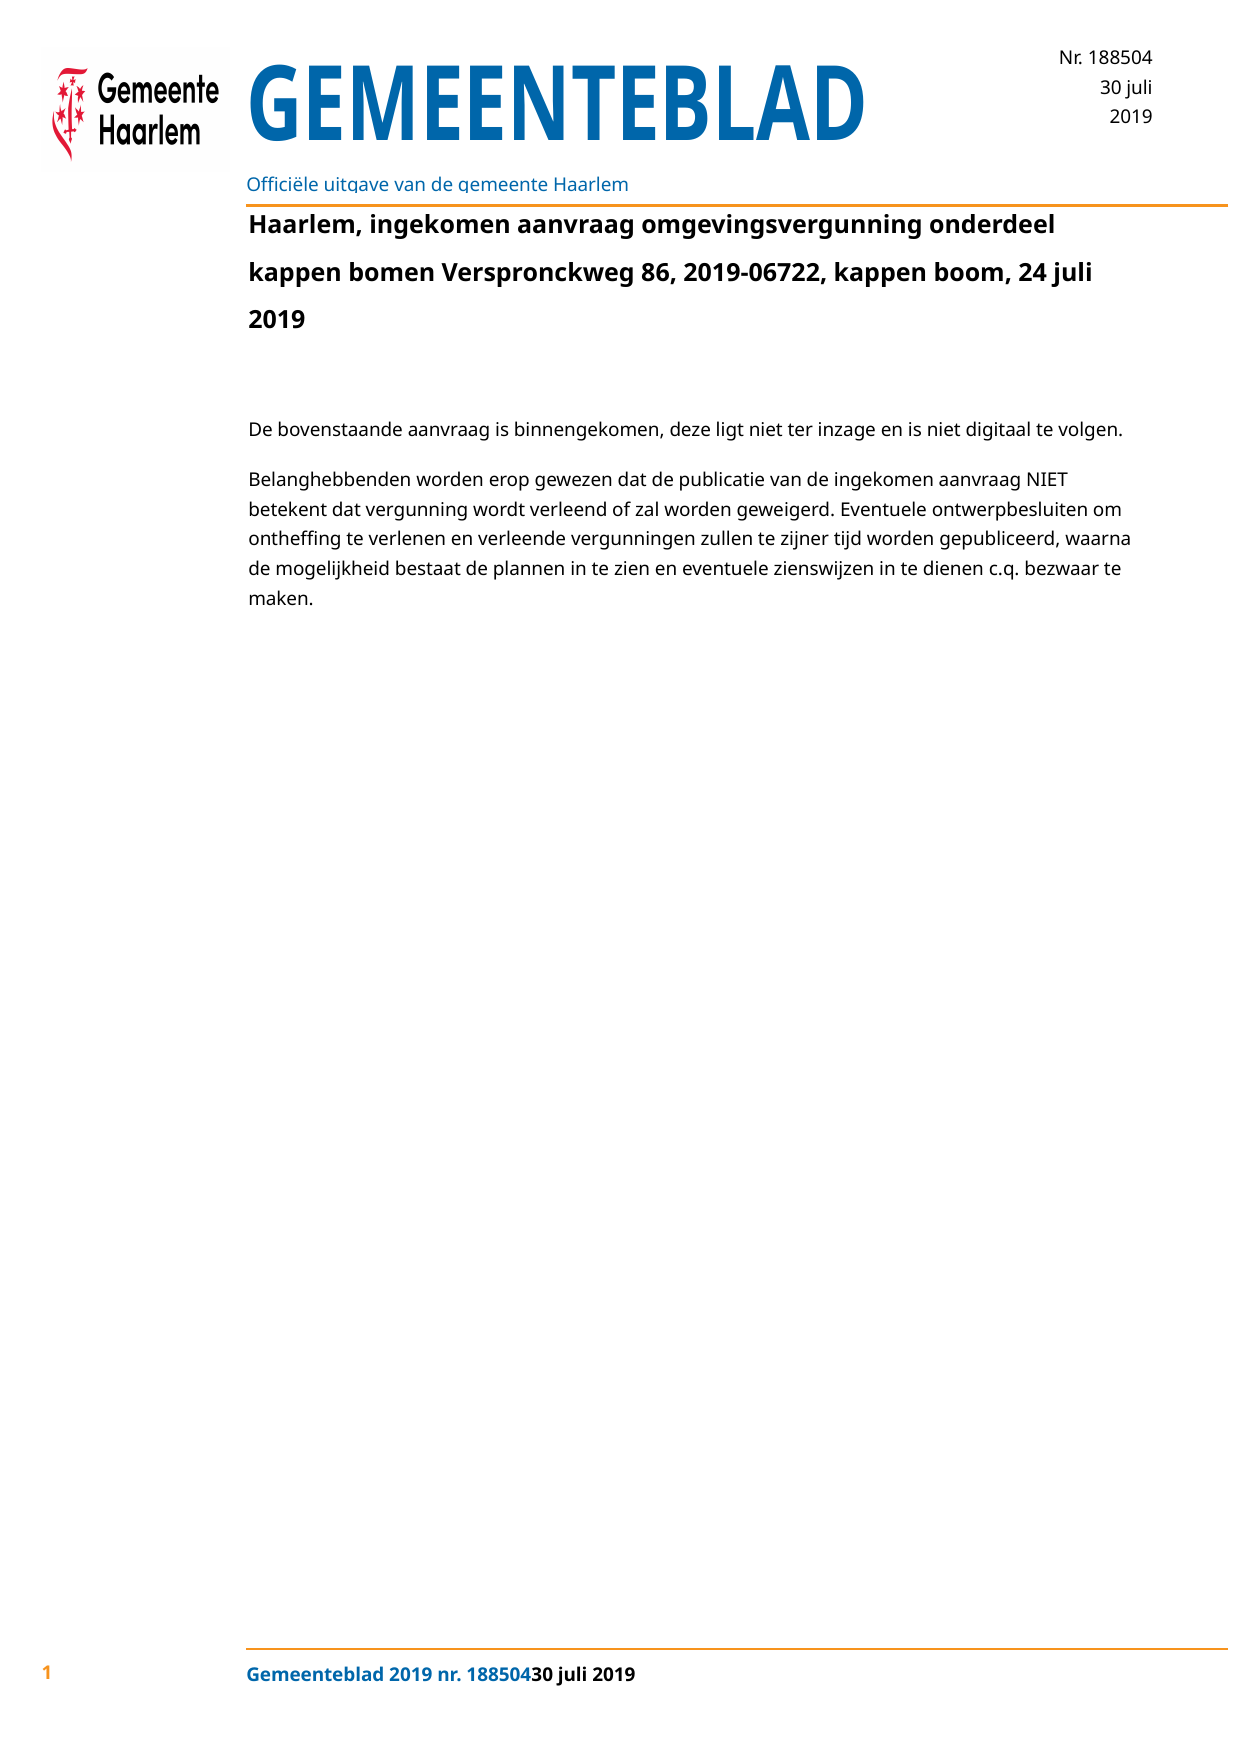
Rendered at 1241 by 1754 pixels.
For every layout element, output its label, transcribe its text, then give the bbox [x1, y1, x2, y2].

picture [41, 47, 231, 172]
text Haarlem, ingekomen aanvraag omgevingsvergunning onderdeel kappen bomen Verspronckweg 86, 2019-06722, kappen boom, 24 juli 2019 [248, 207, 1152, 336]
text Belanghebbenden worden erop gewezen dat de publicatie van de ingekomen aanvraag NIET betekent dat vergunning wordt verleend of zal worden geweigerd. Eventuele ontwerpbesluiten om ontheffing te verlenen en verleende vergunningen zullen te zijner tijd worden gepubliceerd, waarna de mogelijkheid bestaat de plannen in te zien en eventuele zienswijzen in te dienen c.q. bezwaar te maken. [248, 466, 1152, 610]
text De bovenstaande aanvraag is binnengekomen, deze ligt niet ter inzage en is niet digitaal te volgen. [248, 416, 1152, 442]
